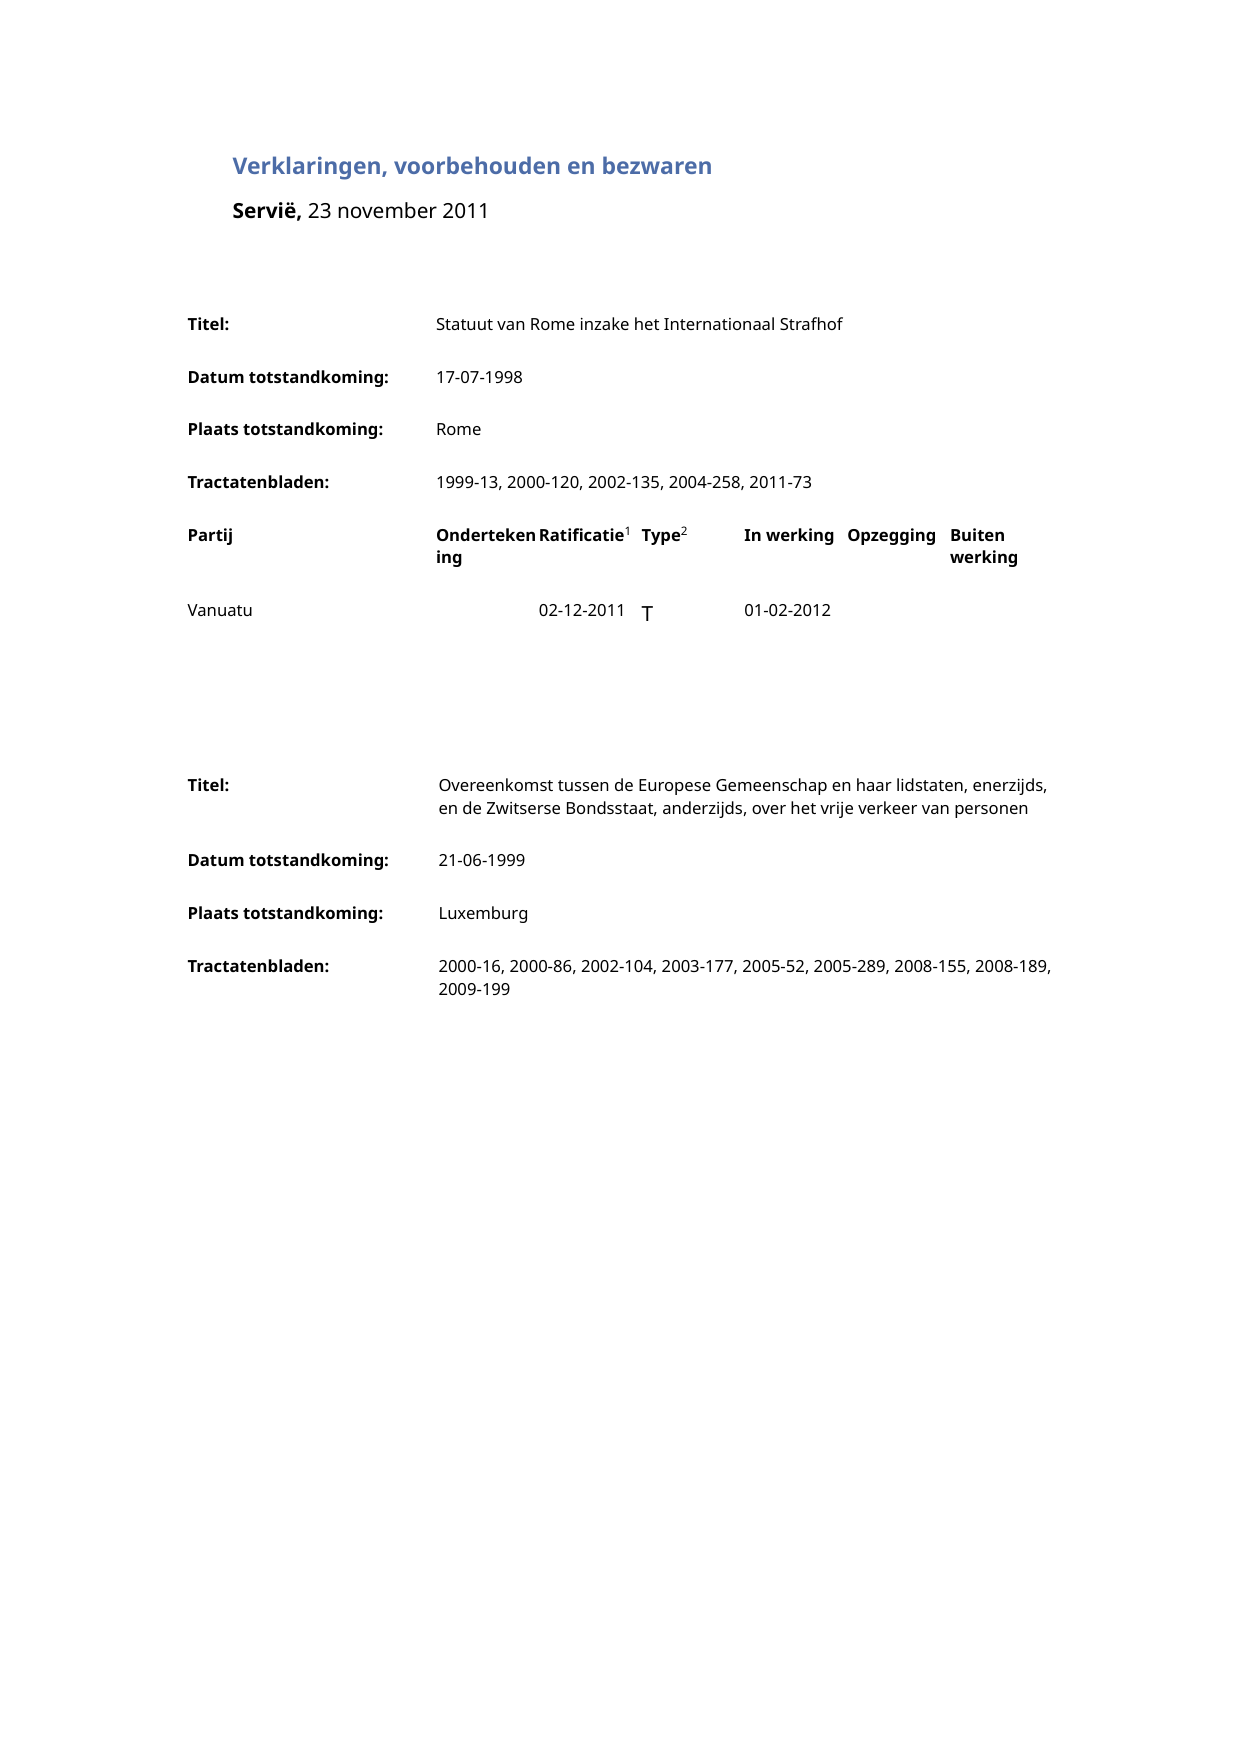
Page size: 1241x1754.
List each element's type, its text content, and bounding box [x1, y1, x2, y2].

table_cell Ondertekening [436, 524, 539, 599]
table_cell Datum totstandkoming: [188, 365, 436, 418]
table_header Statuut van Rome inzake het Internationaal Strafhof [436, 313, 1053, 365]
table_cell Type2 [641, 524, 744, 599]
table_cell Buiten werking [950, 524, 1053, 599]
table_cell Luxemburg [438, 902, 1053, 954]
table_cell Partij [188, 524, 436, 599]
table_cell Plaats totstandkoming: [188, 418, 436, 471]
table_cell Tractatenbladen: [188, 955, 438, 1030]
subtitle Verklaringen, voorbehouden en bezwaren [232, 150, 1053, 181]
table_cell Vanuatu [188, 599, 436, 657]
table_cell [188, 1030, 1053, 1088]
table_cell In werking [744, 524, 847, 599]
table_cell 02-12-2011 [539, 599, 641, 657]
table_cell Opzegging [847, 524, 950, 599]
table_header Overeenkomst tussen de Europese Gemeenschap en haar lidstaten, enerzijds, en de Zwitserse Bondsstaat, anderzijds, over het vrije verkeer van personen [438, 774, 1053, 849]
table_cell Tractatenbladen: [188, 471, 436, 523]
table_cell Plaats totstandkoming: [188, 902, 438, 954]
table_cell Ratificatie1 [539, 524, 641, 599]
table_cell Rome [436, 418, 1053, 471]
table_header Titel: [188, 774, 438, 849]
table_cell 1999-13, 2000-120, 2002-135, 2004-258, 2011-73 [436, 471, 1053, 523]
table_cell [847, 599, 950, 657]
table_header Titel: [188, 313, 436, 365]
text Servië, 23 november 2011 [232, 196, 1053, 225]
table_cell 21-06-1999 [438, 849, 1053, 902]
table_cell [950, 599, 1053, 657]
table_cell T [641, 599, 744, 657]
table_cell [436, 599, 539, 657]
table_cell 01-02-2012 [744, 599, 847, 657]
table_cell 2000-16, 2000-86, 2002-104, 2003-177, 2005-52, 2005-289, 2008-155, 2008-189, 2009-199 [438, 955, 1053, 1030]
table_cell 17-07-1998 [436, 365, 1053, 418]
table_cell Datum totstandkoming: [188, 849, 438, 902]
